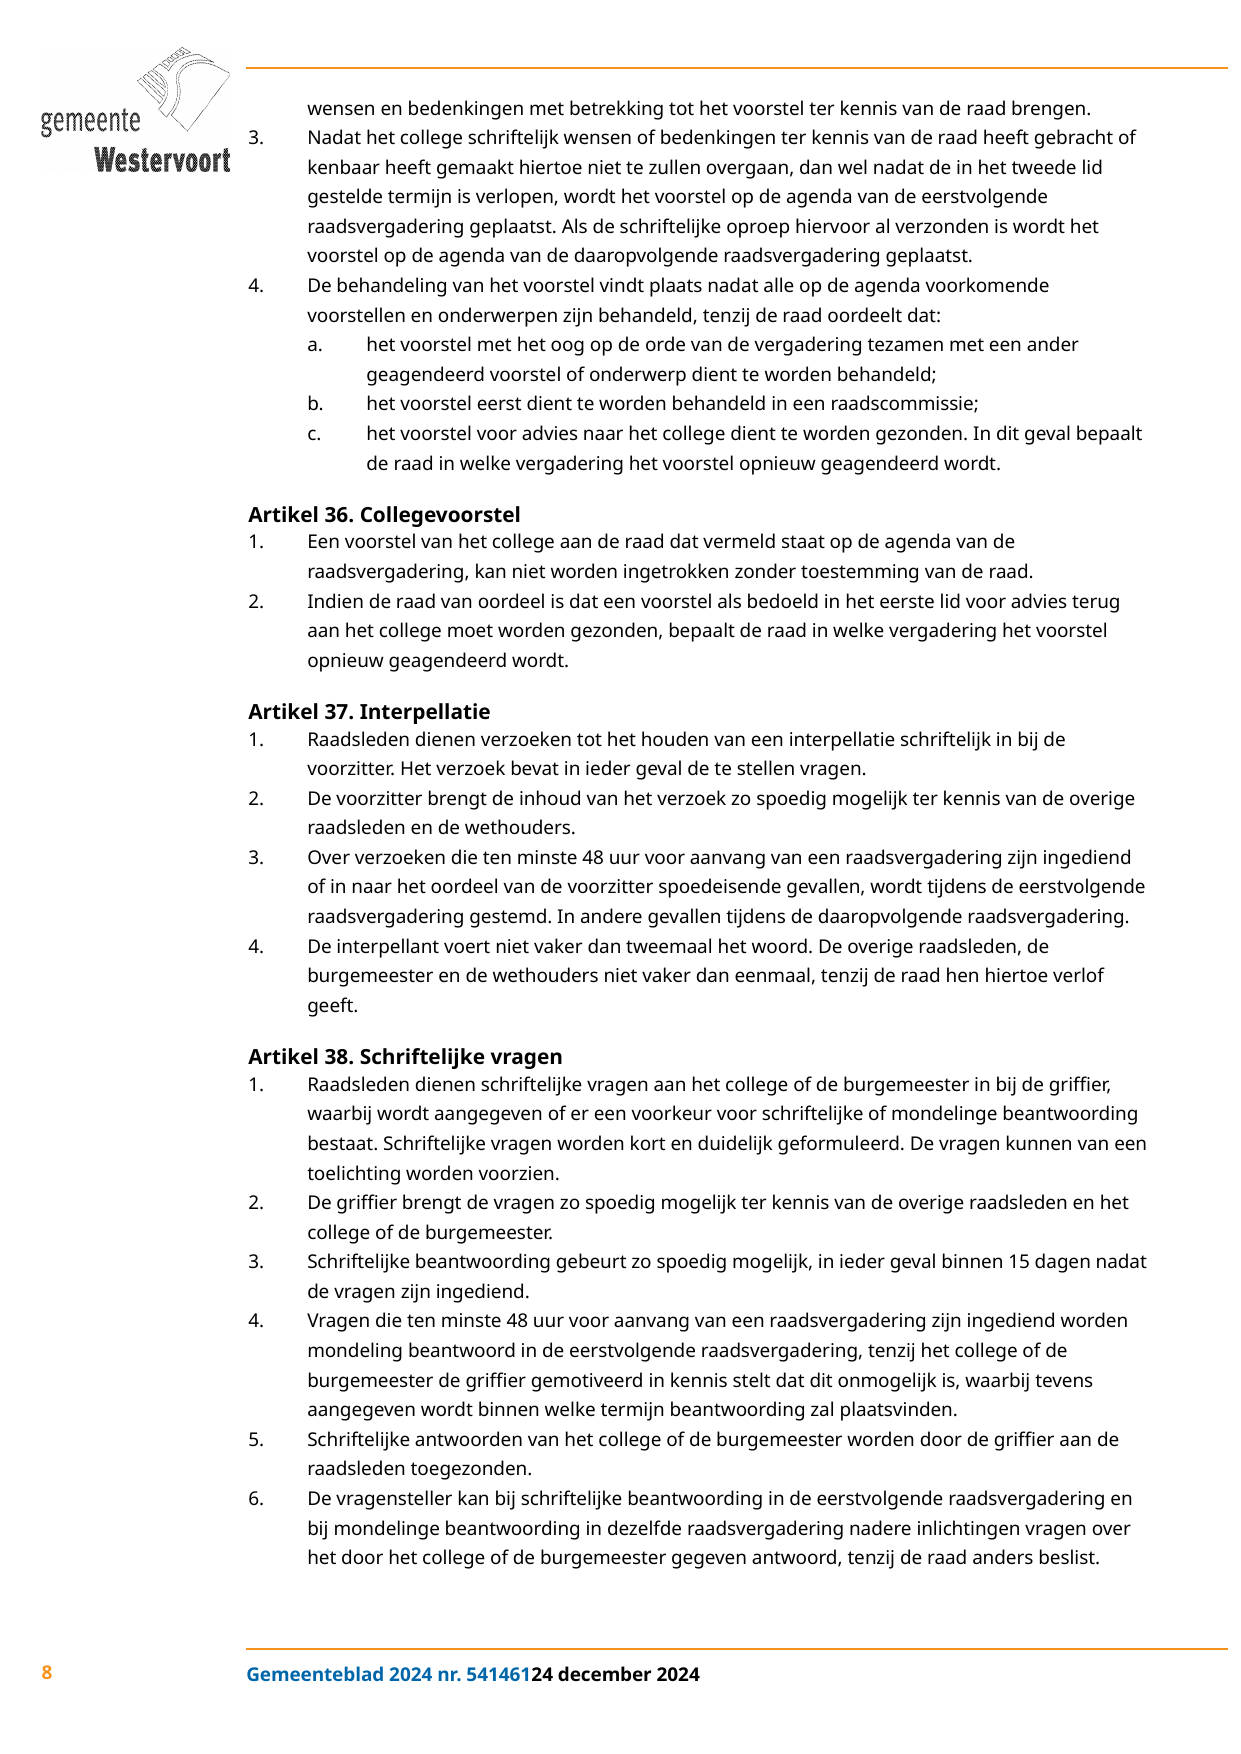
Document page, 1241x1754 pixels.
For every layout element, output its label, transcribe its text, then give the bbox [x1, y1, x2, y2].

text Artikel 37. Interpellatie [248, 697, 1152, 726]
text Artikel 38. Schriftelijke vragen [248, 1042, 1152, 1071]
list De behandeling van het voorstel vindt plaats nadat alle op de agenda voorkomende voorstellen en onderwerpen zijn behandeld, tenzij de raad oordeelt dat: [248, 272, 1152, 328]
list Schriftelijke beantwoording gebeurt zo spoedig mogelijk, in ieder geval binnen 15 dagen nadat de vragen zijn ingediend. [248, 1248, 1152, 1304]
list De voorzitter brengt de inhoud van het verzoek zo spoedig mogelijk ter kennis van de overige raadsleden en de wethouders. [248, 785, 1152, 840]
list het voorstel met het oog op de orde van de vergadering tezamen met een ander geagendeerd voorstel of onderwerp dient te worden behandeld; [307, 331, 1152, 387]
text Artikel 36. Collegevoorstel [248, 500, 1152, 529]
list Een voorstel van het college aan de raad dat vermeld staat op de agenda van de raadsvergadering, kan niet worden ingetrokken zonder toestemming van de raad. [248, 529, 1152, 584]
list Over verzoeken die ten minste 48 uur voor aanvang van een raadsvergadering zijn ingediend of in naar het oordeel van de voorzitter spoedeisende gevallen, wordt tijdens de eerstvolgende raadsvergadering gestemd. In andere gevallen tijdens de daaropvolgende raadsvergadering. [248, 844, 1152, 929]
list Indien de raad van oordeel is dat een voorstel als bedoeld in het eerste lid voor advies terug aan het college moet worden gezonden, bepaalt de raad in welke vergadering het voorstel opnieuw geagendeerd wordt. [248, 588, 1152, 673]
list Nadat het college schriftelijk wensen of bedenkingen ter kennis van de raad heeft gebracht of kenbaar heeft gemaakt hiertoe niet te zullen overgaan, dan wel nadat de in het tweede lid gestelde termijn is verlopen, wordt het voorstel op de agenda van de eerstvolgende raadsvergadering geplaatst. Als de schriftelijke oproep hiervoor al verzonden is wordt het voorstel op de agenda van de daaropvolgende raadsvergadering geplaatst. [248, 124, 1152, 268]
list De griffier brengt de vragen zo spoedig mogelijk ter kennis van de overige raadsleden en het college of de burgemeester. [248, 1189, 1152, 1244]
list wensen en bedenkingen met betrekking tot het voorstel ter kennis van de raad brengen. [248, 95, 1152, 121]
picture [41, 47, 231, 172]
list het voorstel voor advies naar het college dient te worden gezonden. In dit geval bepaalt de raad in welke vergadering het voorstel opnieuw geagendeerd wordt. [307, 420, 1152, 476]
list Schriftelijke antwoorden van het college of de burgemeester worden door de griffier aan de raadsleden toegezonden. [248, 1426, 1152, 1481]
list Vragen die ten minste 48 uur voor aanvang van een raadsvergadering zijn ingediend worden mondeling beantwoord in de eerstvolgende raadsvergadering, tenzij het college of de burgemeester de griffier gemotiveerd in kennis stelt dat dit onmogelijk is, waarbij tevens aangegeven wordt binnen welke termijn beantwoording zal plaatsvinden. [248, 1308, 1152, 1422]
list Raadsleden dienen schriftelijke vragen aan het college of de burgemeester in bij de griffier, waarbij wordt aangegeven of er een voorkeur voor schriftelijke of mondelinge beantwoording bestaat. Schriftelijke vragen worden kort en duidelijk geformuleerd. De vragen kunnen van een toelichting worden voorzien. [248, 1071, 1152, 1185]
list Raadsleden dienen verzoeken tot het houden van een interpellatie schriftelijk in bij de voorzitter. Het verzoek bevat in ieder geval de te stellen vragen. [248, 726, 1152, 781]
list De interpellant voert niet vaker dan tweemaal het woord. De overige raadsleden, de burgemeester en de wethouders niet vaker dan eenmaal, tenzij de raad hen hiertoe verlof geeft. [248, 933, 1152, 1018]
list het voorstel eerst dient te worden behandeld in een raadscommissie; [307, 391, 1152, 416]
list De vragensteller kan bij schriftelijke beantwoording in de eerstvolgende raadsvergadering en bij mondelinge beantwoording in dezelfde raadsvergadering nadere inlichtingen vragen over het door het college of de burgemeester gegeven antwoord, tenzij de raad anders beslist. [248, 1485, 1152, 1570]
